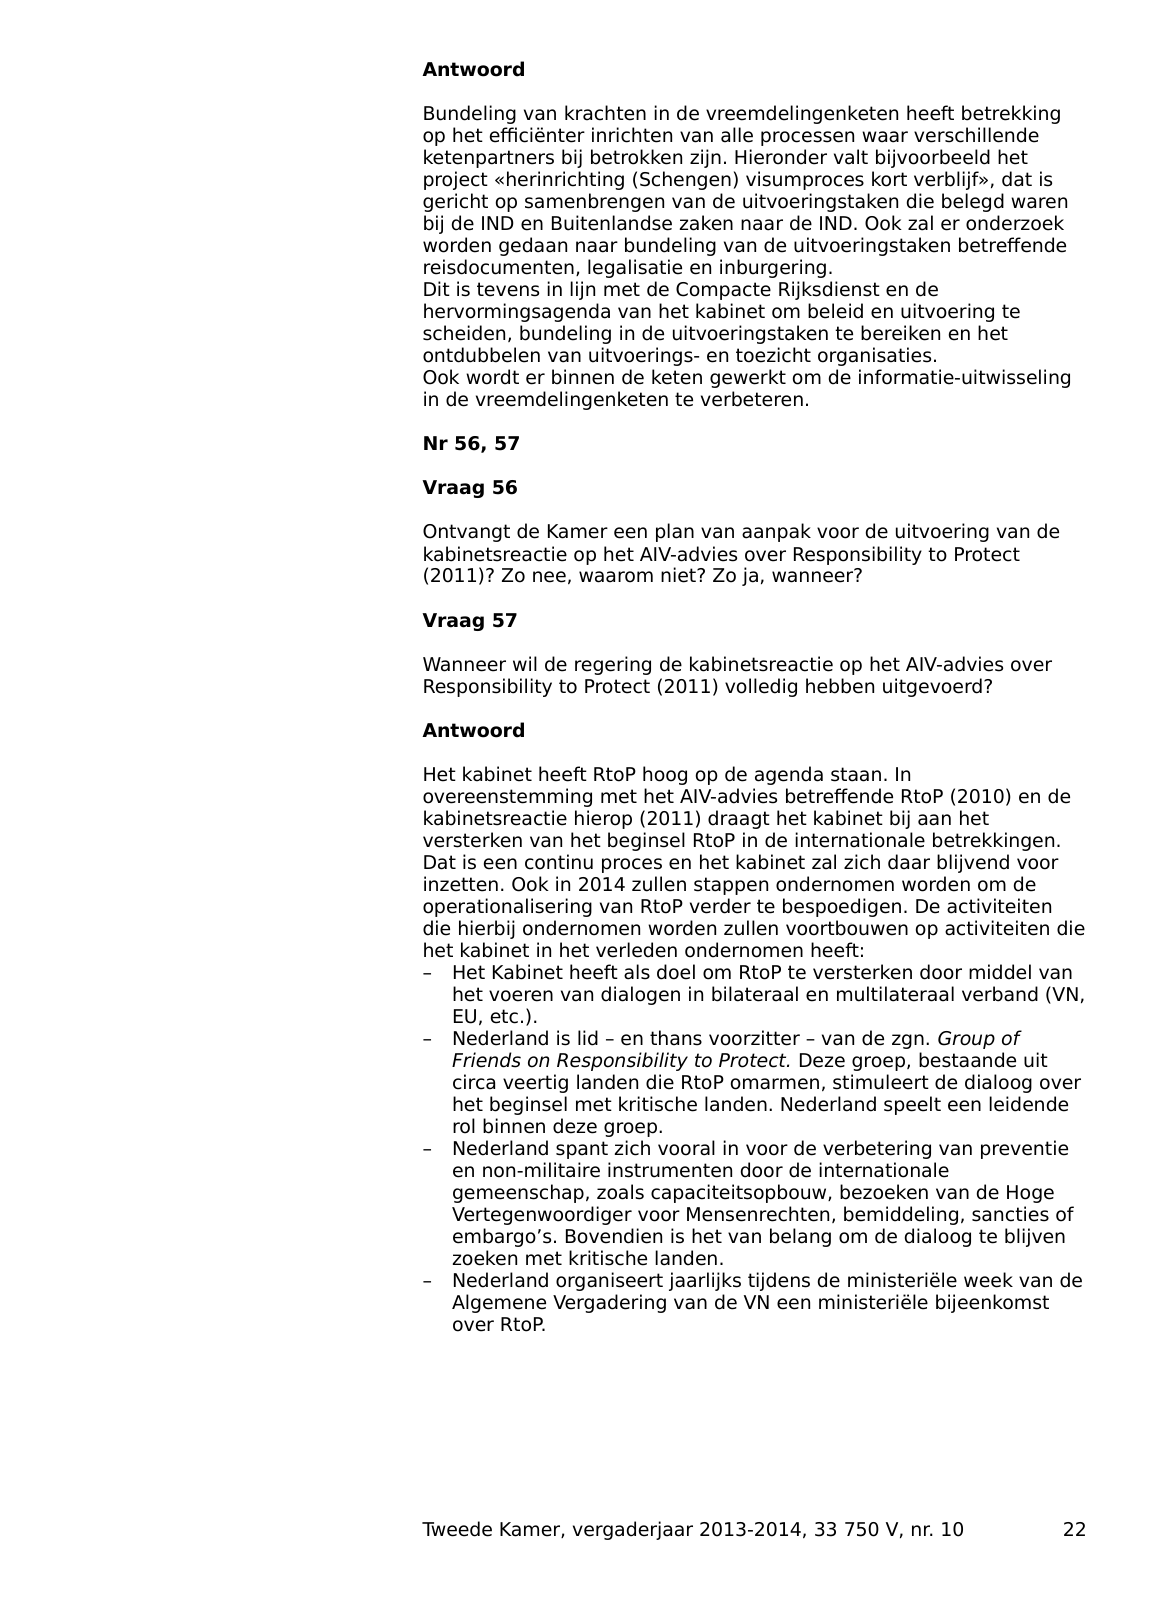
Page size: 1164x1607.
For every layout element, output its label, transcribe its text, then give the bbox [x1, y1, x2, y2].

subtitle Vraag 56 [422, 477, 1087, 499]
subtitle Vraag 57 [422, 609, 1087, 632]
text Bundeling van krachten in de vreemdelingenketen heeft betrekking op het efficiënter inrichten van alle processen waar verschillende ketenpartners bij betrokken zijn. Hieronder valt bijvoorbeeld het project «herinrichting (Schengen) visumproces kort verblijf», dat is gericht op samenbrengen van de uitvoeringstaken die belegd waren bij de IND en Buitenlandse zaken naar de IND. Ook zal er onderzoek worden gedaan naar bundeling van de uitvoeringstaken betreffende reisdocumenten, legalisatie en inburgering. [422, 103, 1087, 279]
text Ontvangt de Kamer een plan van aanpak voor de uitvoering van de kabinetsreactie op het AIV-advies over Responsibility to Protect (2011)? Zo nee, waarom niet? Zo ja, wanneer? [422, 521, 1087, 587]
subtitle Nr 56, 57 [422, 433, 1087, 455]
text Het kabinet heeft RtoP hoog op de agenda staan. In overeenstemming met het AIV-advies betreffende RtoP (2010) en de kabinetsreactie hierop (2011) draagt het kabinet bij aan het versterken van het beginsel RtoP in de internationale betrekkingen. Dat is een continu proces en het kabinet zal zich daar blijvend voor inzetten. Ook in 2014 zullen stappen ondernomen worden om de operationalisering van RtoP verder te bespoedigen. De activiteiten die hierbij ondernomen worden zullen voortbouwen op activiteiten die het kabinet in het verleden ondernomen heeft: [422, 764, 1087, 962]
subtitle Antwoord [422, 720, 1087, 742]
text – Nederland spant zich vooral in voor de verbetering van preventie en non-militaire instrumenten door de internationale gemeenschap, zoals capaciteitsopbouw, bezoeken van de Hoge Vertegenwoordiger voor Mensenrechten, bemiddeling, sancties of embargo’s. Bovendien is het van belang om de dialoog te blijven zoeken met kritische landen. [422, 1138, 1087, 1269]
text – Nederland is lid – en thans voorzitter – van de zgn. Group of Friends on Responsibility to Protect. Deze groep, bestaande uit circa veertig landen die RtoP omarmen, stimuleert de dialoog over het beginsel met kritische landen. Nederland speelt een leidende rol binnen deze groep. [422, 1028, 1087, 1138]
text – Het Kabinet heeft als doel om RtoP te versterken door middel van het voeren van dialogen in bilateraal en multilateraal verband (VN, EU, etc.). [422, 962, 1087, 1028]
subtitle Antwoord [422, 59, 1087, 81]
text Dit is tevens in lijn met de Compacte Rijksdienst en de hervormingsagenda van het kabinet om beleid en uitvoering te scheiden, bundeling in de uitvoeringstaken te bereiken en het ontdubbelen van uitvoerings- en toezicht organisaties. [422, 279, 1087, 367]
text Ook wordt er binnen de keten gewerkt om de informatie-uitwisseling in de vreemdelingenketen te verbeteren. [422, 367, 1087, 411]
text Wanneer wil de regering de kabinetsreactie op het AIV-advies over Responsibility to Protect (2011) volledig hebben uitgevoerd? [422, 654, 1087, 698]
text – Nederland organiseert jaarlijks tijdens de ministeriële week van de Algemene Vergadering van de VN een ministeriële bijeenkomst over RtoP. [422, 1269, 1087, 1336]
